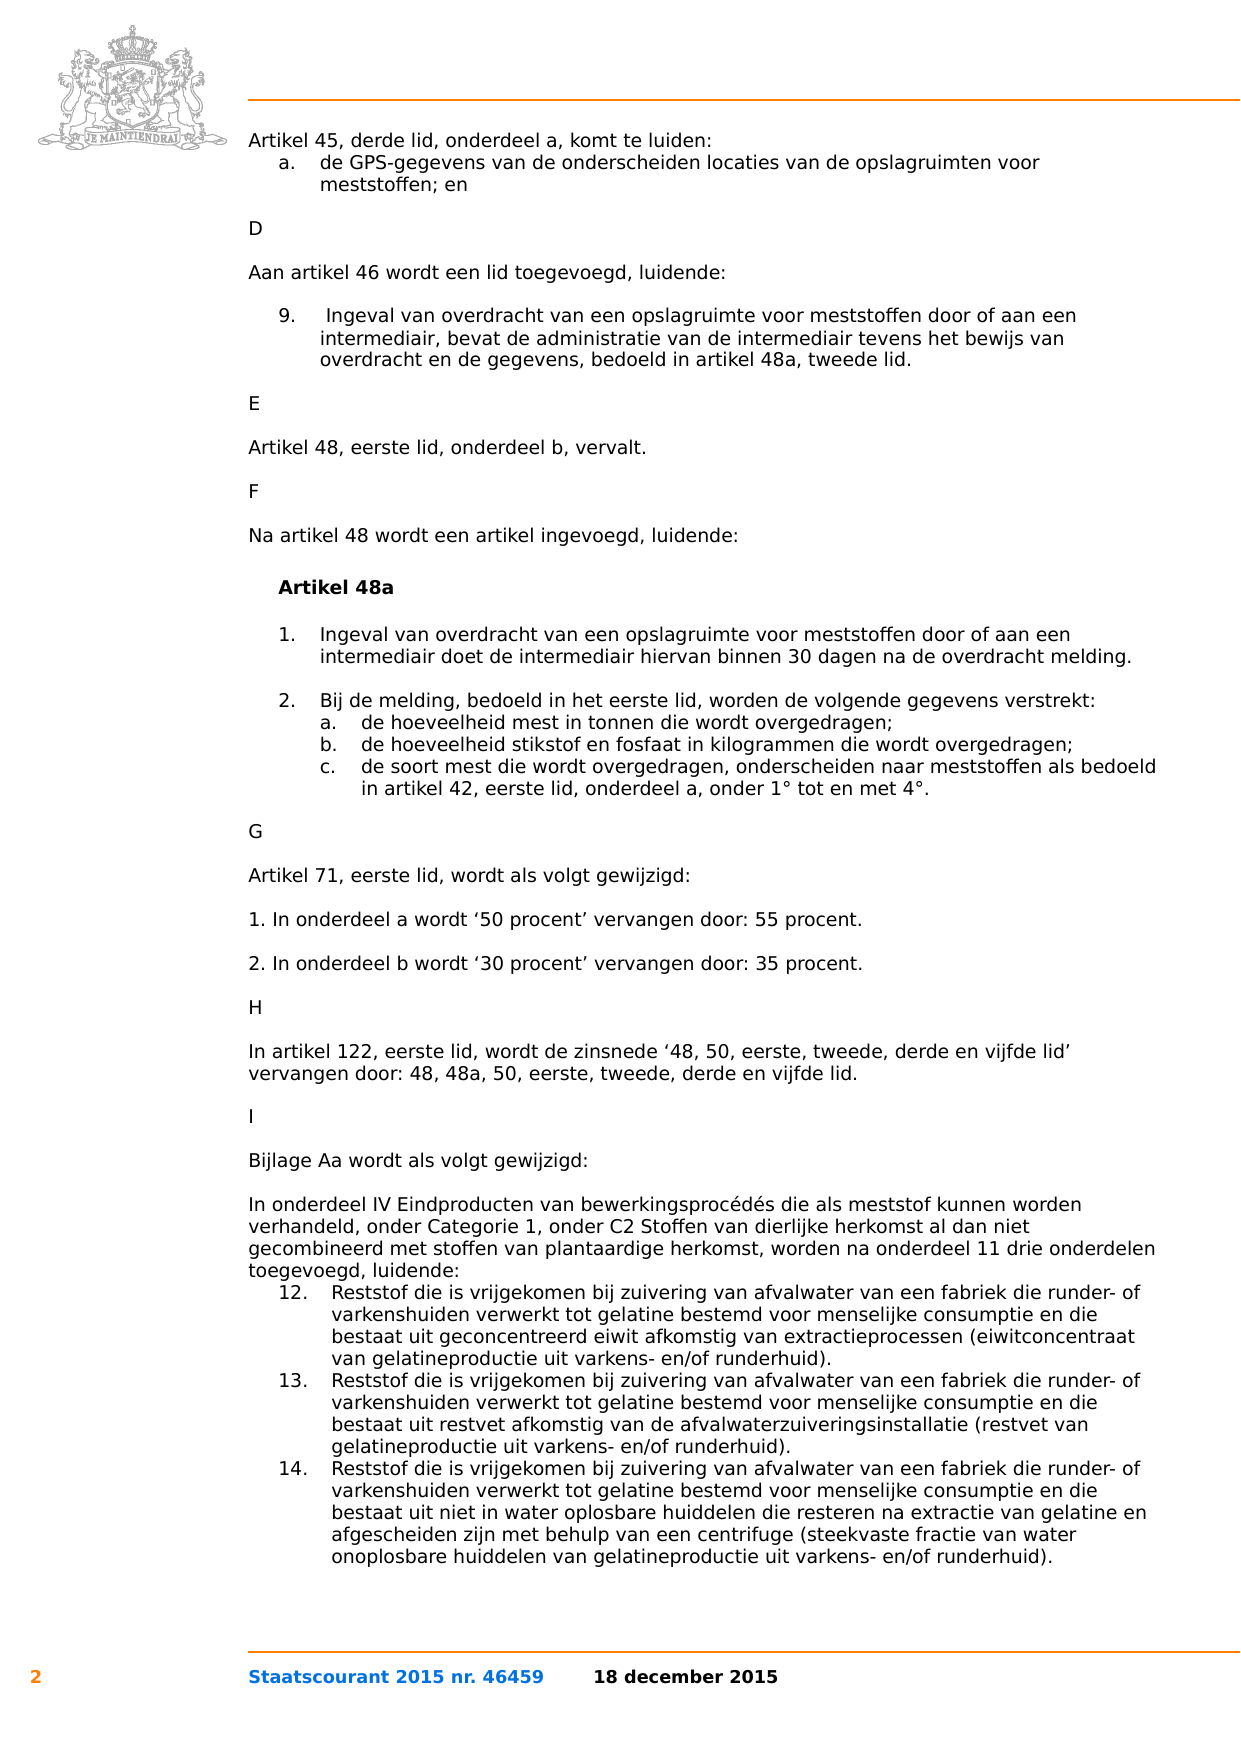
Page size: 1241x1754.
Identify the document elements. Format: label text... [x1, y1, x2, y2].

text 2. In onderdeel b wordt ‘30 procent’ vervangen door: 35 procent. [248, 953, 1163, 975]
text G [248, 821, 1163, 843]
text b. de hoeveelheid stikstof en fosfaat in kilogrammen die wordt overgedragen; [319, 733, 1163, 756]
text D [248, 218, 1163, 240]
text 13. Reststof die is vrijgekomen bij zuivering van afvalwater van een fabriek die runder- of varkenshuiden verwerkt tot gelatine bestemd voor menselijke consumptie en die bestaat uit restvet afkomstig van de afvalwaterzuiveringsinstallatie (restvet van gelatineproductie uit varkens- en/of runderhuid). [278, 1370, 1163, 1458]
text I [248, 1106, 1163, 1128]
text a. de GPS-gegevens van de onderscheiden locaties van de opslagruimten voor meststoffen; en [278, 152, 1163, 196]
text 2. Bij de melding, bedoeld in het eerste lid, worden de volgende gegevens verstrekt: [278, 689, 1163, 712]
text Artikel 48, eerste lid, onderdeel b, vervalt. [248, 437, 1163, 459]
text Aan artikel 46 wordt een lid toegevoegd, luidende: [248, 262, 1163, 283]
text 12. Reststof die is vrijgekomen bij zuivering van afvalwater van een fabriek die runder- of varkenshuiden verwerkt tot gelatine bestemd voor menselijke consumptie en die bestaat uit geconcentreerd eiwit afkomstig van extractieprocessen (eiwitconcentraat van gelatineproductie uit varkens- en/of runderhuid). [278, 1282, 1163, 1370]
text 1. In onderdeel a wordt ‘50 procent’ vervangen door: 55 procent. [248, 909, 1163, 931]
text 1. Ingeval van overdracht van een opslagruimte voor meststoffen door of aan een intermediair doet de intermediair hiervan binnen 30 dagen na de overdracht melding. [278, 624, 1163, 668]
text H [248, 997, 1163, 1019]
text Artikel 45, derde lid, onderdeel a, komt te luiden: [248, 130, 1163, 152]
text a. de hoeveelheid mest in tonnen die wordt overgedragen; [319, 712, 1163, 733]
text Bijlage Aa wordt als volgt gewijzigd: [248, 1150, 1163, 1172]
subtitle Artikel 48a [278, 577, 1163, 599]
text E [248, 393, 1163, 415]
text In artikel 122, eerste lid, wordt de zinsnede ‘48, 50, eerste, tweede, derde en vijfde lid’ vervangen door: 48, 48a, 50, eerste, tweede, derde en vijfde lid. [248, 1041, 1163, 1084]
text c. de soort mest die wordt overgedragen, onderscheiden naar meststoffen als bedoeld in artikel 42, eerste lid, onderdeel a, onder 1° tot en met 4°. [319, 756, 1163, 799]
text Na artikel 48 wordt een artikel ingevoegd, luidende: [248, 525, 1163, 547]
text 9. Ingeval van overdracht van een opslagruimte voor meststoffen door of aan een intermediair, bevat de administratie van de intermediair tevens het bewijs van overdracht en de gegevens, bedoeld in artikel 48a, tweede lid. [278, 305, 1163, 371]
text 14. Reststof die is vrijgekomen bij zuivering van afvalwater van een fabriek die runder- of varkenshuiden verwerkt tot gelatine bestemd voor menselijke consumptie en die bestaat uit niet in water oplosbare huiddelen die resteren na extractie van gelatine en afgescheiden zijn met behulp van een centrifuge (steekvaste fractie van water onoplosbare huiddelen van gelatineproductie uit varkens- en/of runderhuid). [278, 1458, 1163, 1568]
picture [38, 25, 227, 150]
text F [248, 481, 1163, 503]
text In onderdeel IV Eindproducten van bewerkingsprocédés die als meststof kunnen worden verhandeld, onder Categorie 1, onder C2 Stoffen van dierlijke herkomst al dan niet gecombineerd met stoffen van plantaardige herkomst, worden na onderdeel 11 drie onderdelen toegevoegd, luidende: [248, 1194, 1163, 1282]
text Artikel 71, eerste lid, wordt als volgt gewijzigd: [248, 865, 1163, 887]
